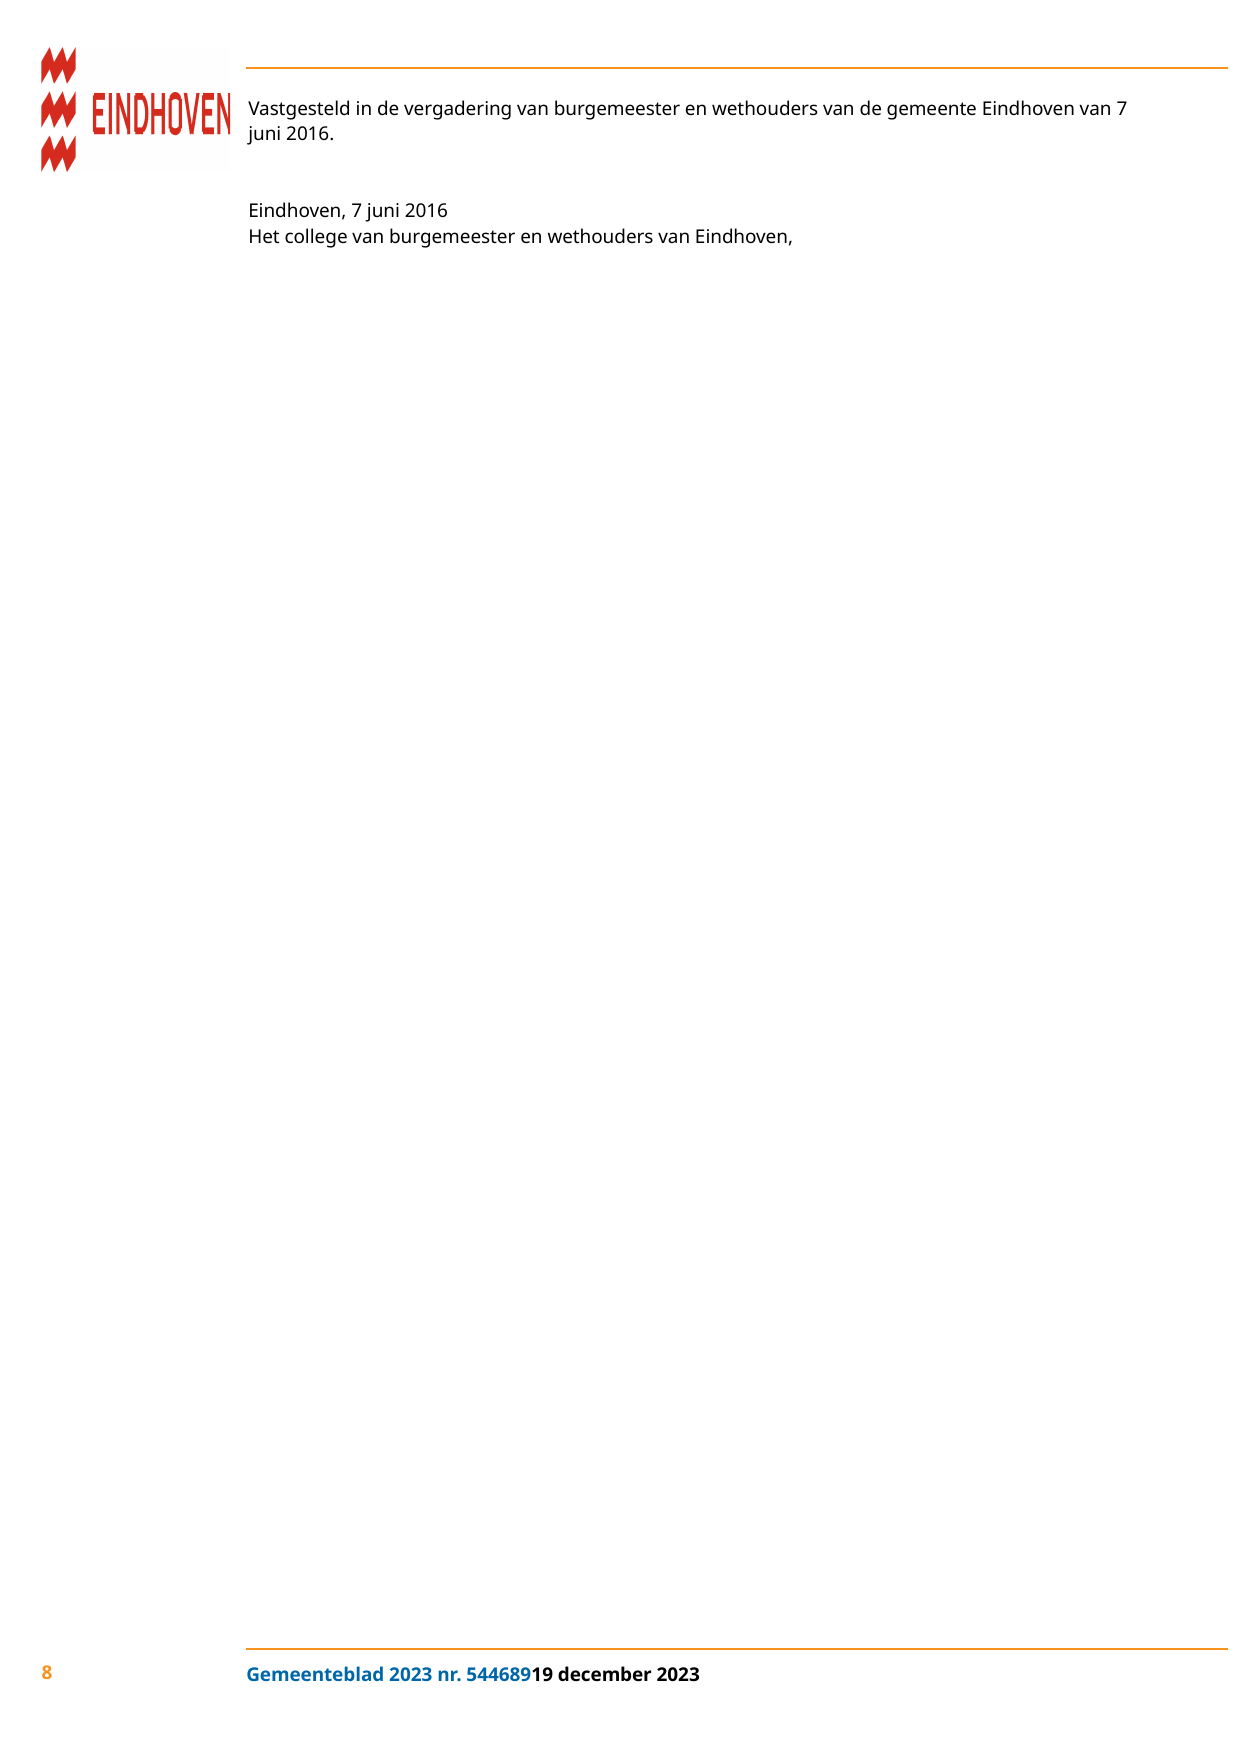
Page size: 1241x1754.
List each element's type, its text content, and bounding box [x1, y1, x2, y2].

text Vastgesteld in de vergadering van burgemeester en wethouders van de gemeente Eindhoven van 7 juni 2016. [248, 95, 1152, 146]
text Eindhoven, 7 juni 2016 [248, 198, 1152, 223]
text Het college van burgemeester en wethouders van Eindhoven, [248, 223, 1152, 249]
picture [41, 47, 231, 172]
